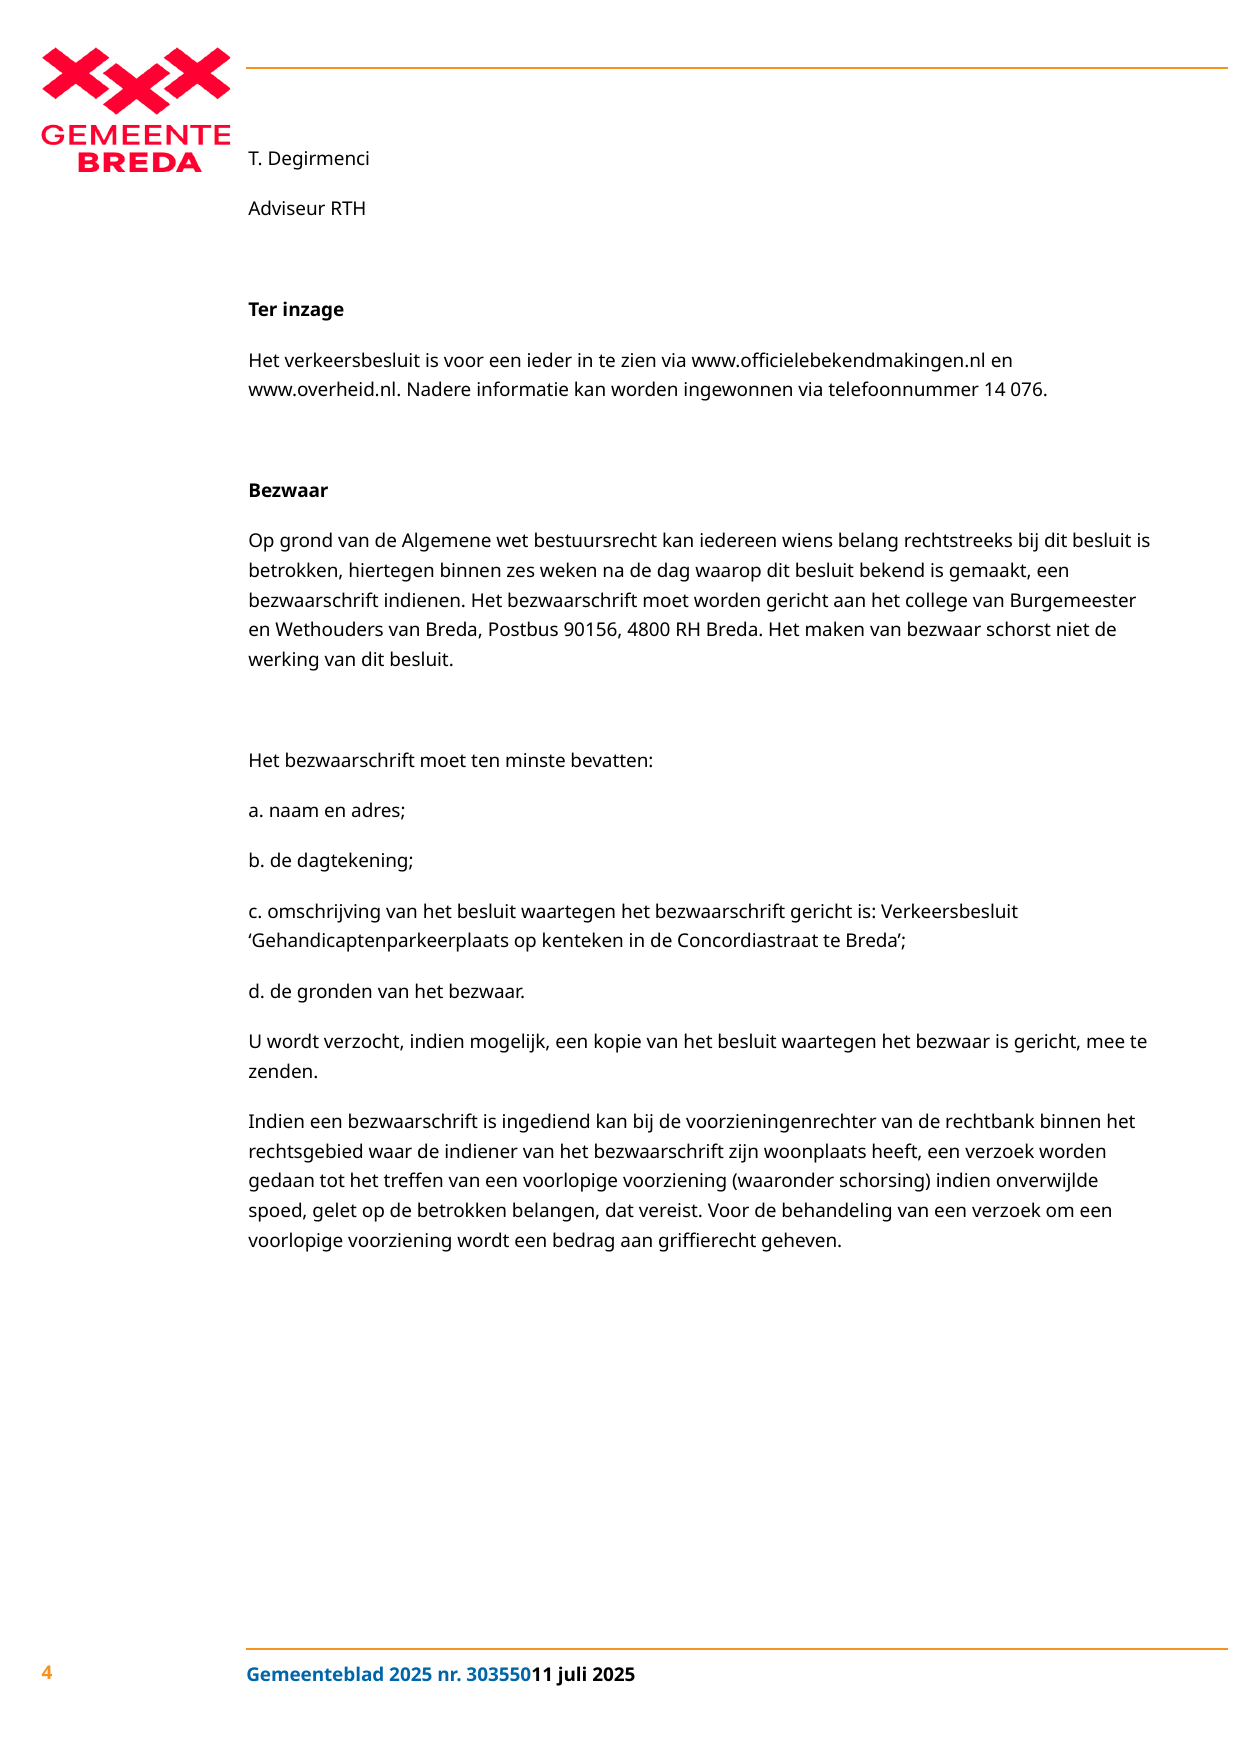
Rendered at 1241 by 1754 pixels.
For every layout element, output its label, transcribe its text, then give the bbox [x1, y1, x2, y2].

text Bezwaar [248, 477, 1152, 503]
text Ter inzage [248, 296, 1152, 322]
picture [41, 47, 231, 172]
text Indien een bezwaarschrift is ingediend kan bij de voorzieningenrechter van de rechtbank binnen het rechtsgebied waar de indiener van het bezwaarschrift zijn woonplaats heeft, een verzoek worden gedaan tot het treffen van een voorlopige voorziening (waaronder schorsing) indien onverwijlde spoed, gelet op de betrokken belangen, dat vereist. Voor de behandeling van een verzoek om een voorlopige voorziening wordt een bedrag aan griffierecht geheven. [248, 1108, 1152, 1253]
text U wordt verzocht, indien mogelijk, een kopie van het besluit waartegen het bezwaar is gericht, mee te zenden. [248, 1028, 1152, 1084]
text c. omschrijving van het besluit waartegen het bezwaarschrift gericht is: Verkeersbesluit ‘Gehandicaptenparkeerplaats op kenteken in de Concordiastraat te Breda’; [248, 898, 1152, 953]
text Het verkeersbesluit is voor een ieder in te zien via www.officielebekendmakingen.nl en www.overheid.nl. Nadere informatie kan worden ingewonnen via telefoonnummer 14 076. [248, 347, 1152, 402]
text d. de gronden van het bezwaar. [248, 978, 1152, 1004]
text Op grond van de Algemene wet bestuursrecht kan iedereen wiens belang rechtstreeks bij dit besluit is betrokken, hiertegen binnen zes weken na de dag waarop dit besluit bekend is gemaakt, een bezwaarschrift indienen. Het bezwaarschrift moet worden gericht aan het college van Burgemeester en Wethouders van Breda, Postbus 90156, 4800 RH Breda. Het maken van bezwaar schorst niet de werking van dit besluit. [248, 528, 1152, 672]
text T. Degirmenci [248, 145, 1152, 171]
text a. naam en adres; [248, 797, 1152, 823]
text b. de dagtekening; [248, 848, 1152, 873]
text Het bezwaarschrift moet ten minste bevatten: [248, 747, 1152, 773]
text Adviseur RTH [248, 196, 1152, 221]
